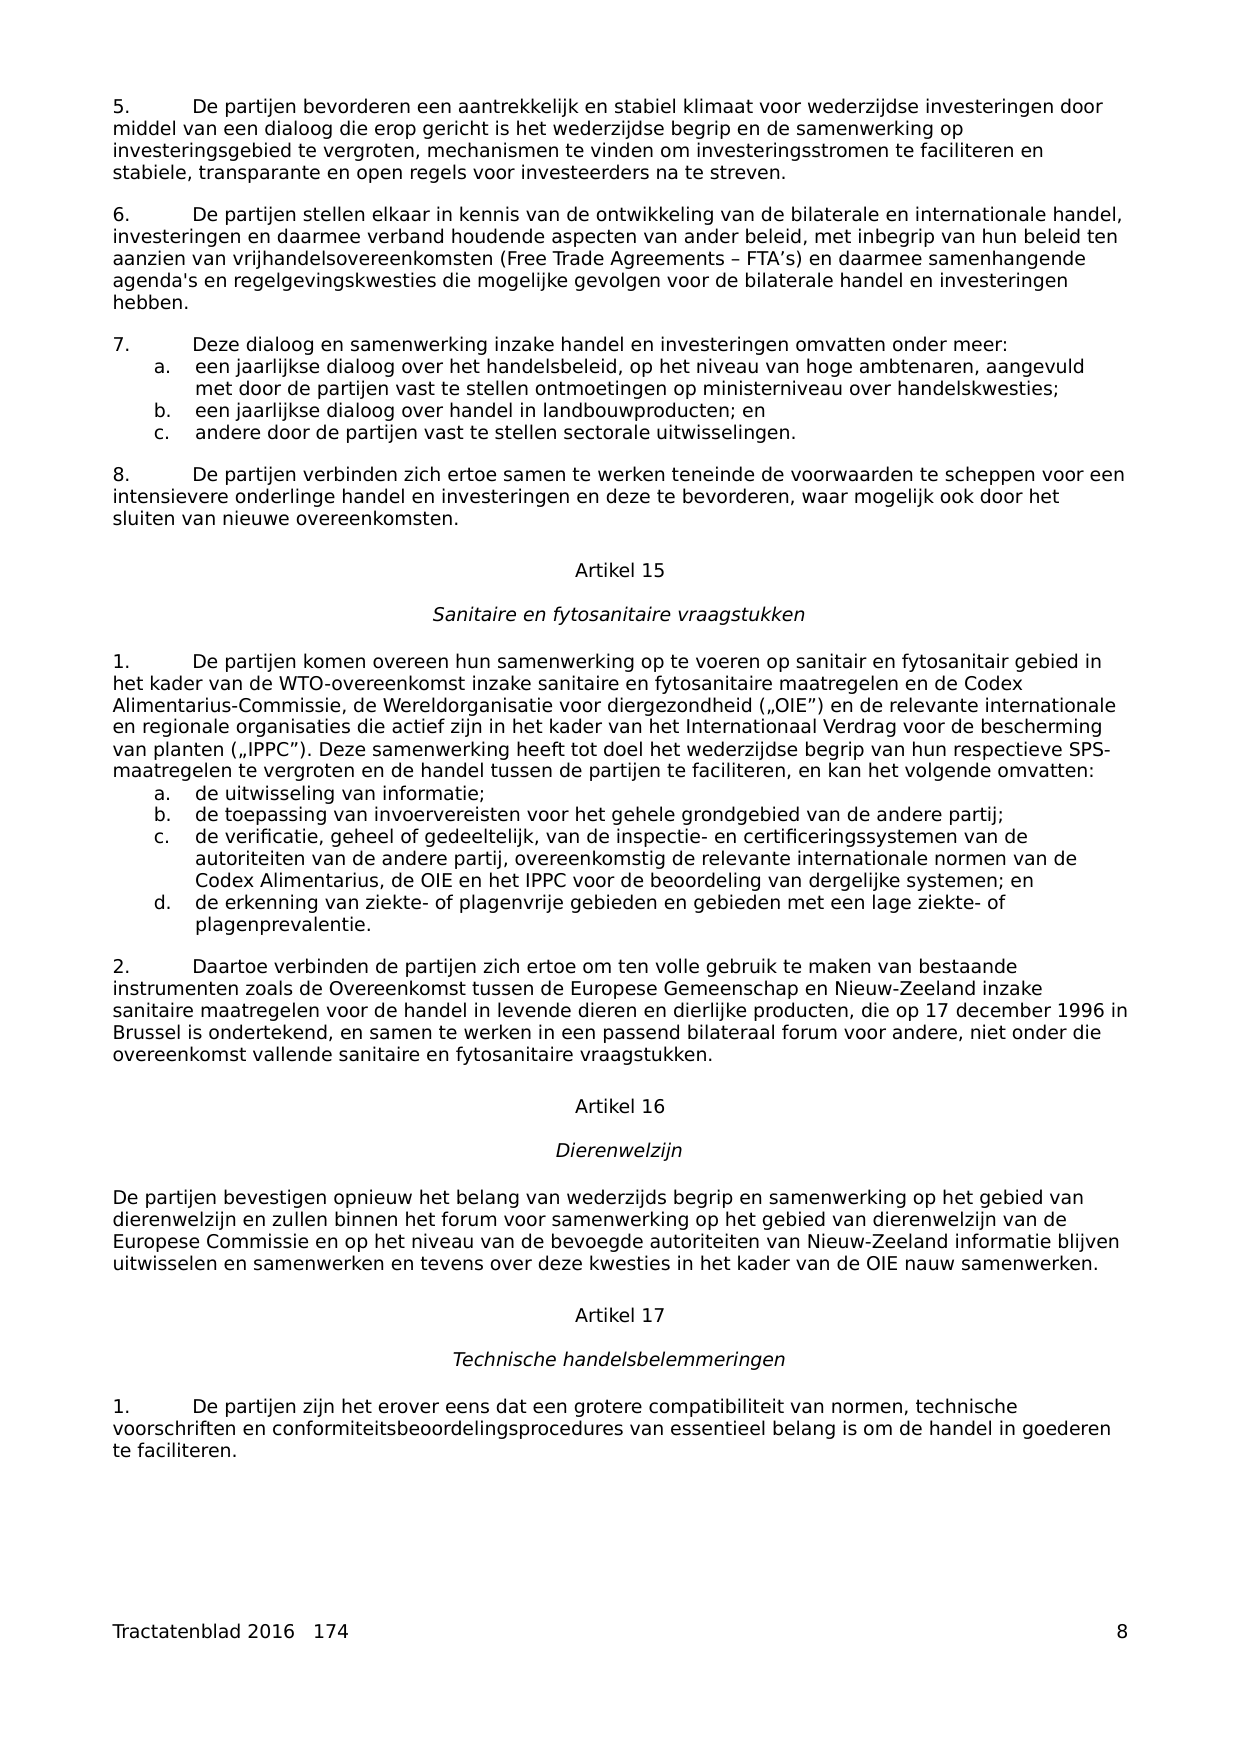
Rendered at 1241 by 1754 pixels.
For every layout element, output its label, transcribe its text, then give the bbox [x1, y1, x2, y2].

subtitle Artikel 17 Technische handelsbelemmeringen [112, 1305, 1128, 1371]
subtitle Artikel 15 Sanitaire en fytosanitaire vraagstukken [112, 559, 1128, 626]
text c. de verificatie, geheel of gedeeltelijk, van de inspectie- en certificeringssystemen van de autoriteiten van de andere partij, overeenkomstig de relevante internationale normen van de Codex Alimentarius, de OIE en het IPPC voor de beoordeling van dergelijke systemen; en [153, 826, 1128, 892]
text 7. Deze dialoog en samenwerking inzake handel en investeringen omvatten onder meer: [112, 334, 1128, 356]
text 1. De partijen zijn het erover eens dat een grotere compatibiliteit van normen, technische voorschriften en conformiteitsbeoordelingsprocedures van essentieel belang is om de handel in goederen te faciliteren. [112, 1396, 1128, 1462]
text d. de erkenning van ziekte- of plagenvrije gebieden en gebieden met een lage ziekte- of plagenprevalentie. [153, 892, 1128, 936]
text 2. Daartoe verbinden de partijen zich ertoe om ten volle gebruik te maken van bestaande instrumenten zoals de Overeenkomst tussen de Europese Gemeenschap en Nieuw-Zeeland inzake sanitaire maatregelen voor de handel in levende dieren en dierlijke producten, die op 17 december 1996 in Brussel is ondertekend, en samen te werken in een passend bilateraal forum voor andere, niet onder die overeenkomst vallende sanitaire en fytosanitaire vraagstukken. [112, 956, 1128, 1066]
text a. een jaarlijkse dialoog over het handelsbeleid, op het niveau van hoge ambtenaren, aangevuld met door de partijen vast te stellen ontmoetingen op ministerniveau over handelskwesties; [153, 356, 1128, 400]
text De partijen bevestigen opnieuw het belang van wederzijds begrip en samenwerking op het gebied van dierenwelzijn en zullen binnen het forum voor samenwerking op het gebied van dierenwelzijn van de Europese Commissie en op het niveau van de bevoegde autoriteiten van Nieuw-Zeeland informatie blijven uitwisselen en samenwerken en tevens over deze kwesties in het kader van de OIE nauw samenwerken. [112, 1187, 1128, 1275]
text 1. De partijen komen overeen hun samenwerking op te voeren op sanitair en fytosanitair gebied in het kader van de WTO-overeenkomst inzake sanitaire en fytosanitaire maatregelen en de Codex Alimentarius-Commissie, de Wereldorganisatie voor diergezondheid („OIE”) en de relevante internationale en regionale organisaties die actief zijn in het kader van het Internationaal Verdrag voor de bescherming van planten („IPPC”). Deze samenwerking heeft tot doel het wederzijdse begrip van hun respectieve SPS-maatregelen te vergroten en de handel tussen de partijen te faciliteren, en kan het volgende omvatten: [112, 651, 1128, 782]
text b. de toepassing van invoervereisten voor het gehele grondgebied van de andere partij; [153, 804, 1128, 826]
text a. de uitwisseling van informatie; [153, 782, 1128, 804]
text 8. De partijen verbinden zich ertoe samen te werken teneinde de voorwaarden te scheppen voor een intensievere onderlinge handel en investeringen en deze te bevorderen, waar mogelijk ook door het sluiten van nieuwe overeenkomsten. [112, 464, 1128, 529]
subtitle Artikel 16 Dierenwelzijn [112, 1096, 1128, 1162]
text c. andere door de partijen vast te stellen sectorale uitwisselingen. [153, 422, 1128, 444]
text b. een jaarlijkse dialoog over handel in landbouwproducten; en [153, 400, 1128, 422]
text 6. De partijen stellen elkaar in kennis van de ontwikkeling van de bilaterale en internationale handel, investeringen en daarmee verband houdende aspecten van ander beleid, met inbegrip van hun beleid ten aanzien van vrijhandelsovereenkomsten (Free Trade Agreements – FTA’s) en daarmee samenhangende agenda's en regelgevingskwesties die mogelijke gevolgen voor de bilaterale handel en investeringen hebben. [112, 204, 1128, 314]
text 5. De partijen bevorderen een aantrekkelijk en stabiel klimaat voor wederzijdse investeringen door middel van een dialoog die erop gericht is het wederzijdse begrip en de samenwerking op investeringsgebied te vergroten, mechanismen te vinden om investeringsstromen te faciliteren en stabiele, transparante en open regels voor investeerders na te streven. [112, 96, 1128, 184]
